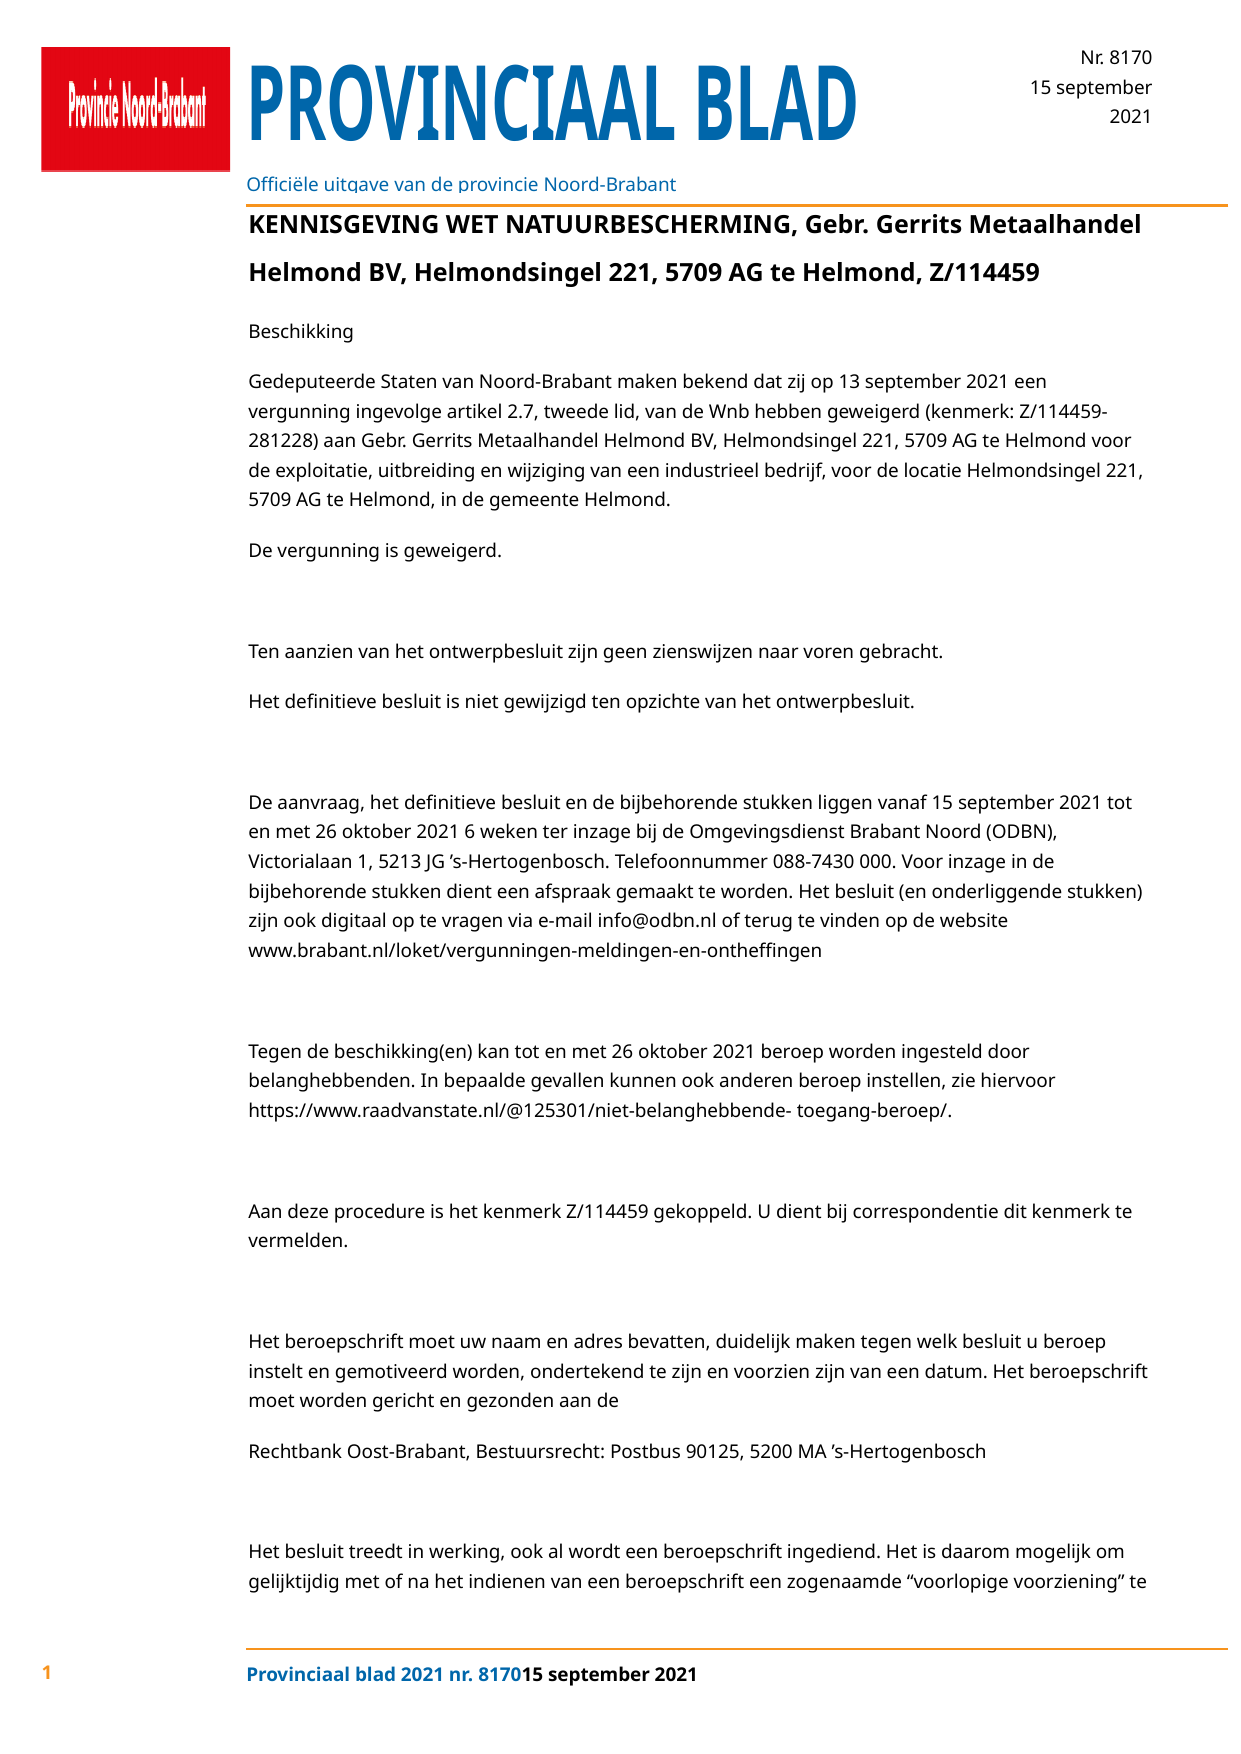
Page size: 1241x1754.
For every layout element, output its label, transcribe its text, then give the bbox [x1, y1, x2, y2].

text KENNISGEVING WET NATUURBESCHERMING, Gebr. Gerrits Metaalhandel Helmond BV, Helmondsingel 221, 5709 AG te Helmond, Z/114459 [248, 207, 1152, 288]
text De aanvraag, het definitieve besluit en de bijbehorende stukken liggen vanaf 15 september 2021 tot en met 26 oktober 2021 6 weken ter inzage bij de Omgevingsdienst Brabant Noord (ODBN), Victorialaan 1, 5213 JG ’s-Hertogenbosch. Telefoonnummer 088-7430 000. Voor inzage in de bijbehorende stukken dient een afspraak gemaakt te worden. Het besluit (en onderliggende stukken) zijn ook digitaal op te vragen via e-mail info@odbn.nl of terug te vinden op de website www.brabant.nl/loket/vergunningen-meldingen-en-ontheffingen [248, 789, 1152, 963]
picture [41, 47, 231, 172]
text De vergunning is geweigerd. [248, 537, 1152, 563]
text Tegen de beschikking(en) kan tot en met 26 oktober 2021 beroep worden ingesteld door belanghebbenden. In bepaalde gevallen kunnen ook anderen beroep instellen, zie hiervoor https://www.raadvanstate.nl/@125301/niet-belanghebbende- toegang-beroep/. [248, 1038, 1152, 1123]
text Het definitieve besluit is niet gewijzigd ten opzichte van het ontwerpbesluit. [248, 688, 1152, 714]
text Ten aanzien van het ontwerpbesluit zijn geen zienswijzen naar voren gebracht. [248, 638, 1152, 664]
text Beschikking [248, 318, 1152, 344]
text Het beroepschrift moet uw naam en adres bevatten, duidelijk maken tegen welk besluit u beroep instelt en gemotiveerd worden, ondertekend te zijn en voorzien zijn van een datum. Het beroepschrift moet worden gericht en gezonden aan de [248, 1328, 1152, 1413]
text Het besluit treedt in werking, ook al wordt een beroepschrift ingediend. Het is daarom mogelijk om gelijktijdig met of na het indienen van een beroepschrift een zogenaamde “voorlopige voorziening” te [248, 1539, 1152, 1594]
text Aan deze procedure is het kenmerk Z/114459 gekoppeld. U dient bij correspondentie dit kenmerk te vermelden. [248, 1198, 1152, 1253]
text Rechtbank Oost-Brabant, Bestuursrecht: Postbus 90125, 5200 MA ’s-Hertogenbosch [248, 1438, 1152, 1464]
text Gedeputeerde Staten van Noord-Brabant maken bekend dat zij op 13 september 2021 een vergunning ingevolge artikel 2.7, tweede lid, van de Wnb hebben geweigerd (kenmerk: Z/114459-281228) aan Gebr. Gerrits Metaalhandel Helmond BV, Helmondsingel 221, 5709 AG te Helmond voor de exploitatie, uitbreiding en wijziging van een industrieel bedrijf, voor de locatie Helmondsingel 221, 5709 AG te Helmond, in de gemeente Helmond. [248, 368, 1152, 512]
